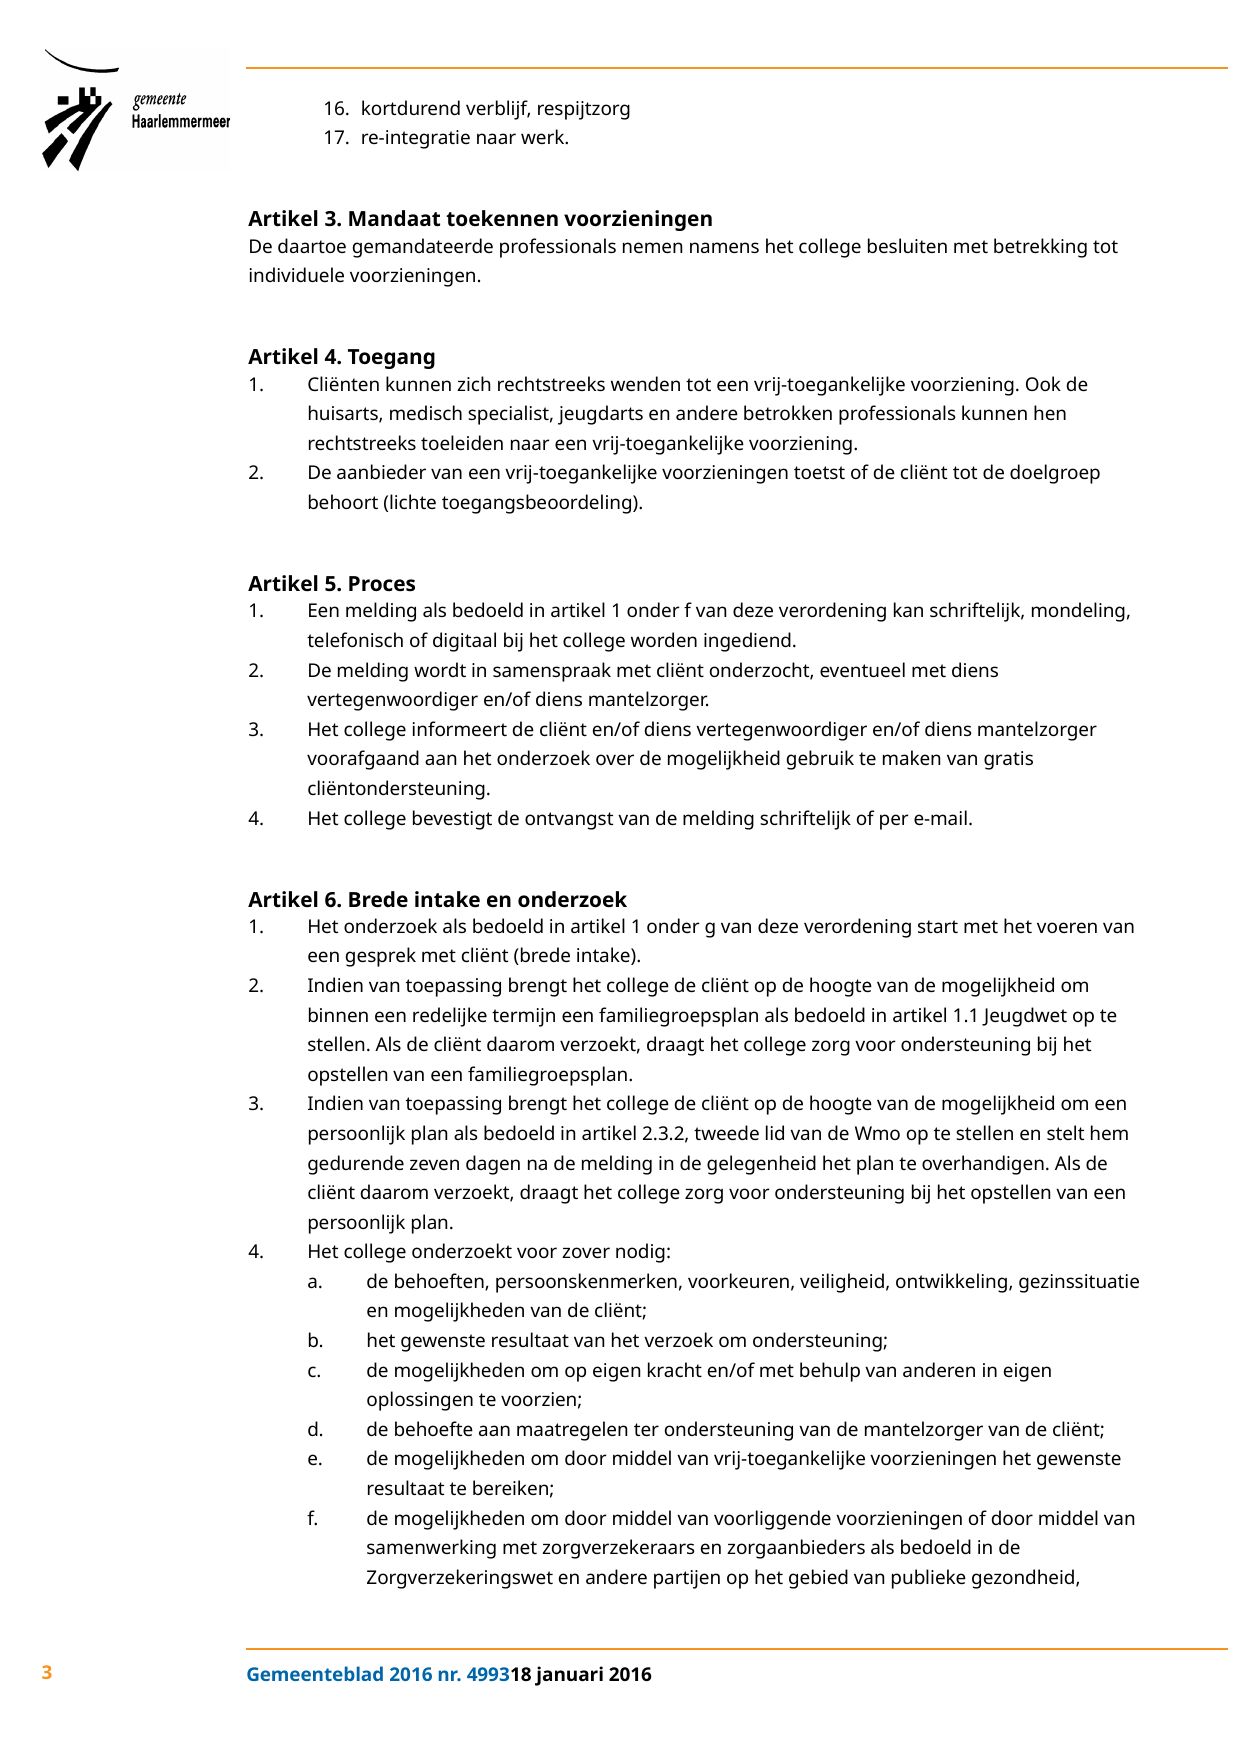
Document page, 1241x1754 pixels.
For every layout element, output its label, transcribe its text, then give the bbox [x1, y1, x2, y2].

list Cliënten kunnen zich rechtstreeks wenden tot een vrij-toegankelijke voorziening. Ook de huisarts, medisch specialist, jeugdarts en andere betrokken professionals kunnen hen rechtstreeks toeleiden naar een vrij-toegankelijke voorziening. [248, 371, 1152, 456]
text Artikel 3. Mandaat toekennen voorzieningen [248, 204, 1152, 233]
list De aanbieder van een vrij-toegankelijke voorzieningen toetst of de cliënt tot de doelgroep behoort (lichte toegangsbeoordeling). [248, 459, 1152, 515]
list de mogelijkheden om door middel van vrij-toegankelijke voorzieningen het gewenste resultaat te bereiken; [307, 1446, 1152, 1501]
text Artikel 4. Toegang [248, 342, 1152, 371]
picture [41, 47, 231, 172]
list Het onderzoek als bedoeld in artikel 1 onder g van deze verordening start met het voeren van een gesprek met cliënt (brede intake). [248, 913, 1152, 968]
list de mogelijkheden om op eigen kracht en/of met behulp van anderen in eigen oplossingen te voorzien; [307, 1357, 1152, 1412]
text Artikel 5. Proces [248, 569, 1152, 598]
list de mogelijkheden om door middel van voorliggende voorzieningen of door middel van samenwerking met zorgverzekeraars en zorgaanbieders als bedoeld in de Zorgverzekeringswet en andere partijen op het gebied van publieke gezondheid, [307, 1505, 1152, 1590]
list de behoefte aan maatregelen ter ondersteuning van de mantelzorger van de cliënt; [307, 1416, 1152, 1442]
list de behoeften, persoonskenmerken, voorkeuren, veiligheid, ontwikkeling, gezinssituatie en mogelijkheden van de cliënt; [307, 1268, 1152, 1323]
list Het college informeert de cliënt en/of diens vertegenwoordiger en/of diens mantelzorger voorafgaand aan het onderzoek over de mogelijkheid gebruik te maken van gratis cliëntondersteuning. [248, 716, 1152, 801]
list het gewenste resultaat van het verzoek om ondersteuning; [307, 1327, 1152, 1353]
list Het college bevestigt de ontvangst van de melding schriftelijk of per e-mail. [248, 805, 1152, 830]
list Indien van toepassing brengt het college de cliënt op de hoogte van de mogelijkheid om een persoonlijk plan als bedoeld in artikel 2.3.2, tweede lid van de Wmo op te stellen en stelt hem gedurende zeven dagen na de melding in de gelegenheid het plan te overhandigen. Als de cliënt daarom verzoekt, draagt het college zorg voor ondersteuning bij het opstellen van een persoonlijk plan. [248, 1091, 1152, 1235]
list De melding wordt in samenspraak met cliënt onderzocht, eventueel met diens vertegenwoordiger en/of diens mantelzorger. [248, 657, 1152, 712]
list Een melding als bedoeld in artikel 1 onder f van deze verordening kan schriftelijk, mondeling, telefonisch of digitaal bij het college worden ingediend. [248, 598, 1152, 653]
text Artikel 6. Brede intake en onderzoek [248, 885, 1152, 913]
list re-integratie naar werk. [323, 124, 1152, 150]
text De daartoe gemandateerde professionals nemen namens het college besluiten met betrekking tot individuele voorzieningen. [248, 233, 1152, 288]
list Het college onderzoekt voor zover nodig: [248, 1238, 1152, 1264]
list Indien van toepassing brengt het college de cliënt op de hoogte van de mogelijkheid om binnen een redelijke termijn een familiegroepsplan als bedoeld in artikel 1.1 Jeugdwet op te stellen. Als de cliënt daarom verzoekt, draagt het college zorg voor ondersteuning bij het opstellen van een familiegroepsplan. [248, 972, 1152, 1087]
list kortdurend verblijf, respijtzorg [323, 95, 1152, 121]
